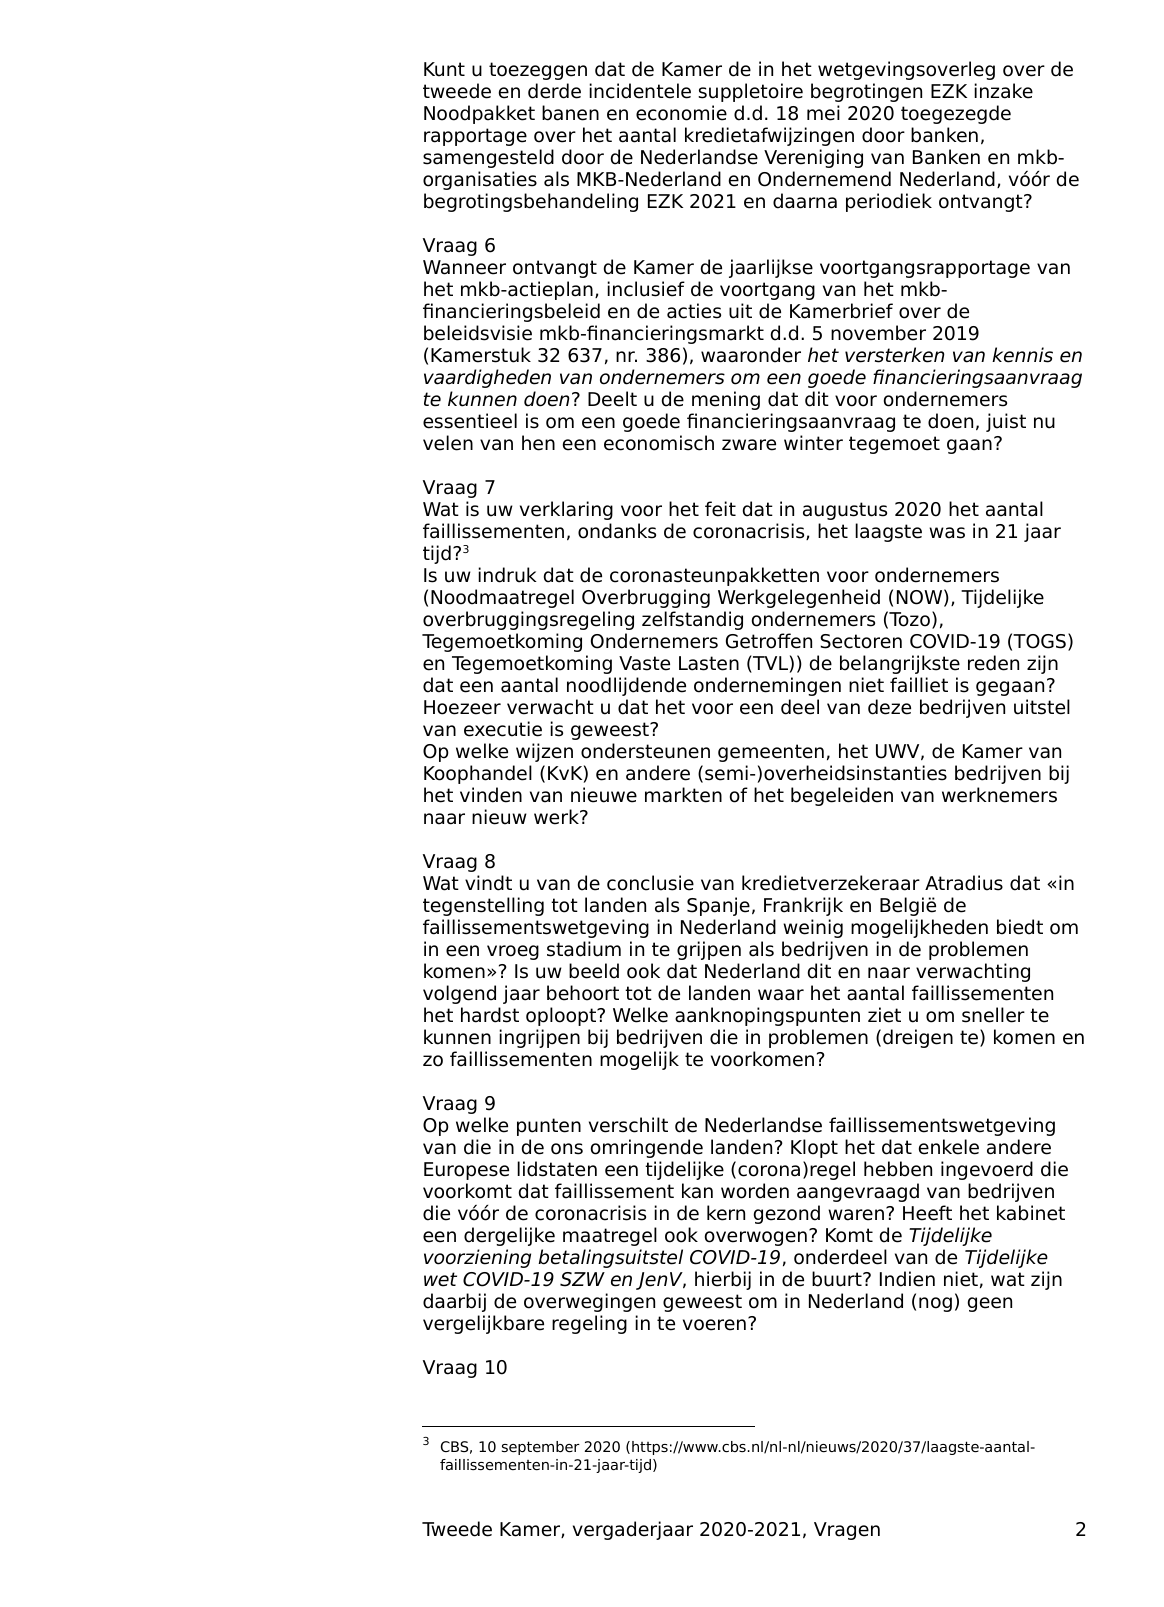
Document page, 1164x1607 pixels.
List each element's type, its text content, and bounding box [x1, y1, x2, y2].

text Vraag 10 [422, 1357, 1087, 1379]
text Wanneer ontvangt de Kamer de jaarlijkse voortgangsrapportage van het mkb-actieplan, inclusief de voortgang van het mkb-financieringsbeleid en de acties uit de Kamerbrief over de beleidsvisie mkb-financieringsmarkt d.d. 5 november 2019 (Kamerstuk 32 637, nr. 386), waaronder het versterken van kennis en vaardigheden van ondernemers om een goede financieringsaanvraag te kunnen doen? Deelt u de mening dat dit voor ondernemers essentieel is om een goede financieringsaanvraag te doen, juist nu velen van hen een economisch zware winter tegemoet gaan? [422, 257, 1087, 455]
text Vraag 8 [422, 851, 1087, 873]
text Kunt u toezeggen dat de Kamer de in het wetgevingsoverleg over de tweede en derde incidentele suppletoire begrotingen EZK inzake Noodpakket banen en economie d.d. 18 mei 2020 toegezegde rapportage over het aantal kredietafwijzingen door banken, samengesteld door de Nederlandse Vereniging van Banken en mkb-organisaties als MKB-Nederland en Ondernemend Nederland, vóór de begrotingsbehandeling EZK 2021 en daarna periodiek ontvangt? [422, 59, 1087, 213]
text CBS, 10 september 2020 (https://www.cbs.nl/nl-nl/nieuws/2020/37/laagste-aantal-faillissementen-in-21-jaar-tijd) [422, 1435, 1087, 1474]
text Vraag 7 [422, 477, 1087, 499]
text Wat vindt u van de conclusie van kredietverzekeraar Atradius dat «in tegenstelling tot landen als Spanje, Frankrijk en België de faillissementswetgeving in Nederland weinig mogelijkheden biedt om in een vroeg stadium in te grijpen als bedrijven in de problemen komen»? Is uw beeld ook dat Nederland dit en naar verwachting volgend jaar behoort tot de landen waar het aantal faillissementen het hardst oploopt? Welke aanknopingspunten ziet u om sneller te kunnen ingrijpen bij bedrijven die in problemen (dreigen te) komen en zo faillissementen mogelijk te voorkomen? [422, 873, 1087, 1071]
text Vraag 6 [422, 235, 1087, 257]
text Is uw indruk dat de coronasteunpakketten voor ondernemers (Noodmaatregel Overbrugging Werkgelegenheid (NOW), Tijdelijke overbruggingsregeling zelfstandig ondernemers (Tozo), Tegemoetkoming Ondernemers Getroffen Sectoren COVID-19 (TOGS) en Tegemoetkoming Vaste Lasten (TVL)) de belangrijkste reden zijn dat een aantal noodlijdende ondernemingen niet failliet is gegaan? [422, 565, 1087, 697]
text Op welke wijzen ondersteunen gemeenten, het UWV, de Kamer van Koophandel (KvK) en andere (semi-)overheidsinstanties bedrijven bij het vinden van nieuwe markten of het begeleiden van werknemers naar nieuw werk? [422, 741, 1087, 829]
text Vraag 9 [422, 1093, 1087, 1115]
text Hoezeer verwacht u dat het voor een deel van deze bedrijven uitstel van executie is geweest? [422, 697, 1087, 741]
text Op welke punten verschilt de Nederlandse faillissementswetgeving van die in de ons omringende landen? Klopt het dat enkele andere Europese lidstaten een tijdelijke (corona)regel hebben ingevoerd die voorkomt dat faillissement kan worden aangevraagd van bedrijven die vóór de coronacrisis in de kern gezond waren? Heeft het kabinet een dergelijke maatregel ook overwogen? Komt de Tijdelijke voorziening betalingsuitstel COVID-19, onderdeel van de Tijdelijke wet COVID-19 SZW en JenV, hierbij in de buurt? Indien niet, wat zijn daarbij de overwegingen geweest om in Nederland (nog) geen vergelijkbare regeling in te voeren? [422, 1115, 1087, 1335]
text Wat is uw verklaring voor het feit dat in augustus 2020 het aantal faillissementen, ondanks de coronacrisis, het laagste was in 21 jaar tijd? [422, 499, 1087, 565]
